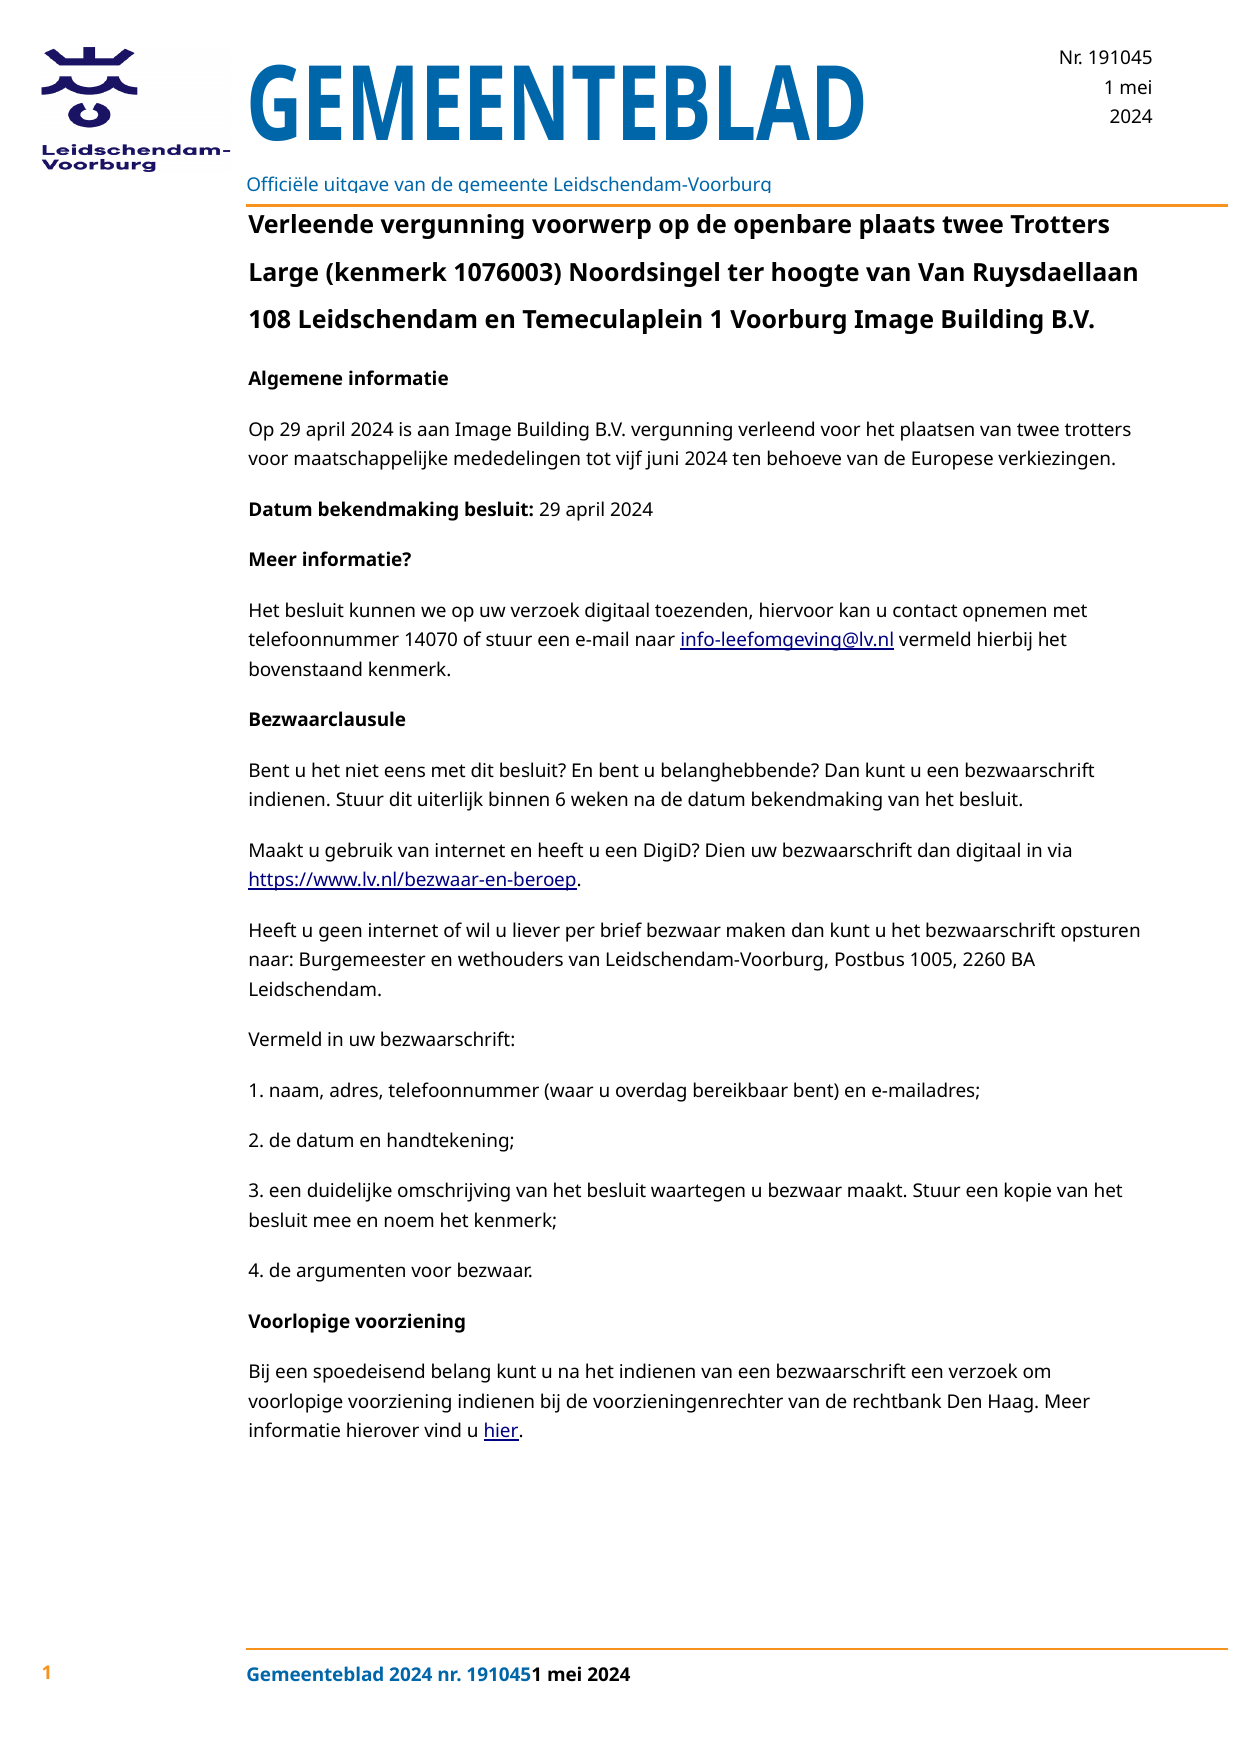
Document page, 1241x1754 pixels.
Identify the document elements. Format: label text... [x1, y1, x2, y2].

text Meer informatie? [248, 546, 1152, 572]
text Bij een spoedeisend belang kunt u na het indienen van een bezwaarschrift een verzoek om voorlopige voorziening indienen bij de voorzieningenrechter van de rechtbank Den Haag. Meer informatie hierover vind u hier. [248, 1358, 1152, 1443]
text Datum bekendmaking besluit: 29 april 2024 [248, 496, 1152, 522]
text 3. een duidelijke omschrijving van het besluit waartegen u bezwaar maakt. Stuur een kopie van het besluit mee en noem het kenmerk; [248, 1178, 1152, 1233]
text Verleende vergunning voorwerp op de openbare plaats twee Trotters Large (kenmerk 1076003) Noordsingel ter hoogte van Van Ruysdaellaan 108 Leidschendam en Temeculaplein 1 Voorburg Image Building B.V. [248, 207, 1152, 336]
text 4. de argumenten voor bezwaar. [248, 1258, 1152, 1283]
text 1. naam, adres, telefoonnummer (waar u overdag bereikbaar bent) en e-mailadres; [248, 1077, 1152, 1102]
text Algemene informatie [248, 366, 1152, 391]
picture [41, 47, 231, 172]
text Voorlopige voorziening [248, 1308, 1152, 1334]
text Maakt u gebruik van internet en heeft u een DigiD? Dien uw bezwaarschrift dan digitaal in via https://www.lv.nl/bezwaar-en-beroep. [248, 837, 1152, 892]
text Het besluit kunnen we op uw verzoek digitaal toezenden, hiervoor kan u contact opnemen met telefoonnummer 14070 of stuur een e-mail naar info-leefomgeving@lv.nl vermeld hierbij het bovenstaand kenmerk. [248, 597, 1152, 682]
text Op 29 april 2024 is aan Image Building B.V. vergunning verleend voor het plaatsen van twee trotters voor maatschappelijke mededelingen tot vijf juni 2024 ten behoeve van de Europese verkiezingen. [248, 416, 1152, 471]
text 2. de datum en handtekening; [248, 1127, 1152, 1153]
text Bezwaarclausule [248, 706, 1152, 732]
text Heeft u geen internet of wil u liever per brief bezwaar maken dan kunt u het bezwaarschrift opsturen naar: Burgemeester en wethouders van Leidschendam-Voorburg, Postbus 1005, 2260 BA Leidschendam. [248, 917, 1152, 1002]
text Bent u het niet eens met dit besluit? En bent u belanghebbende? Dan kunt u een bezwaarschrift indienen. Stuur dit uiterlijk binnen 6 weken na de datum bekendmaking van het besluit. [248, 757, 1152, 812]
text Vermeld in uw bezwaarschrift: [248, 1026, 1152, 1052]
